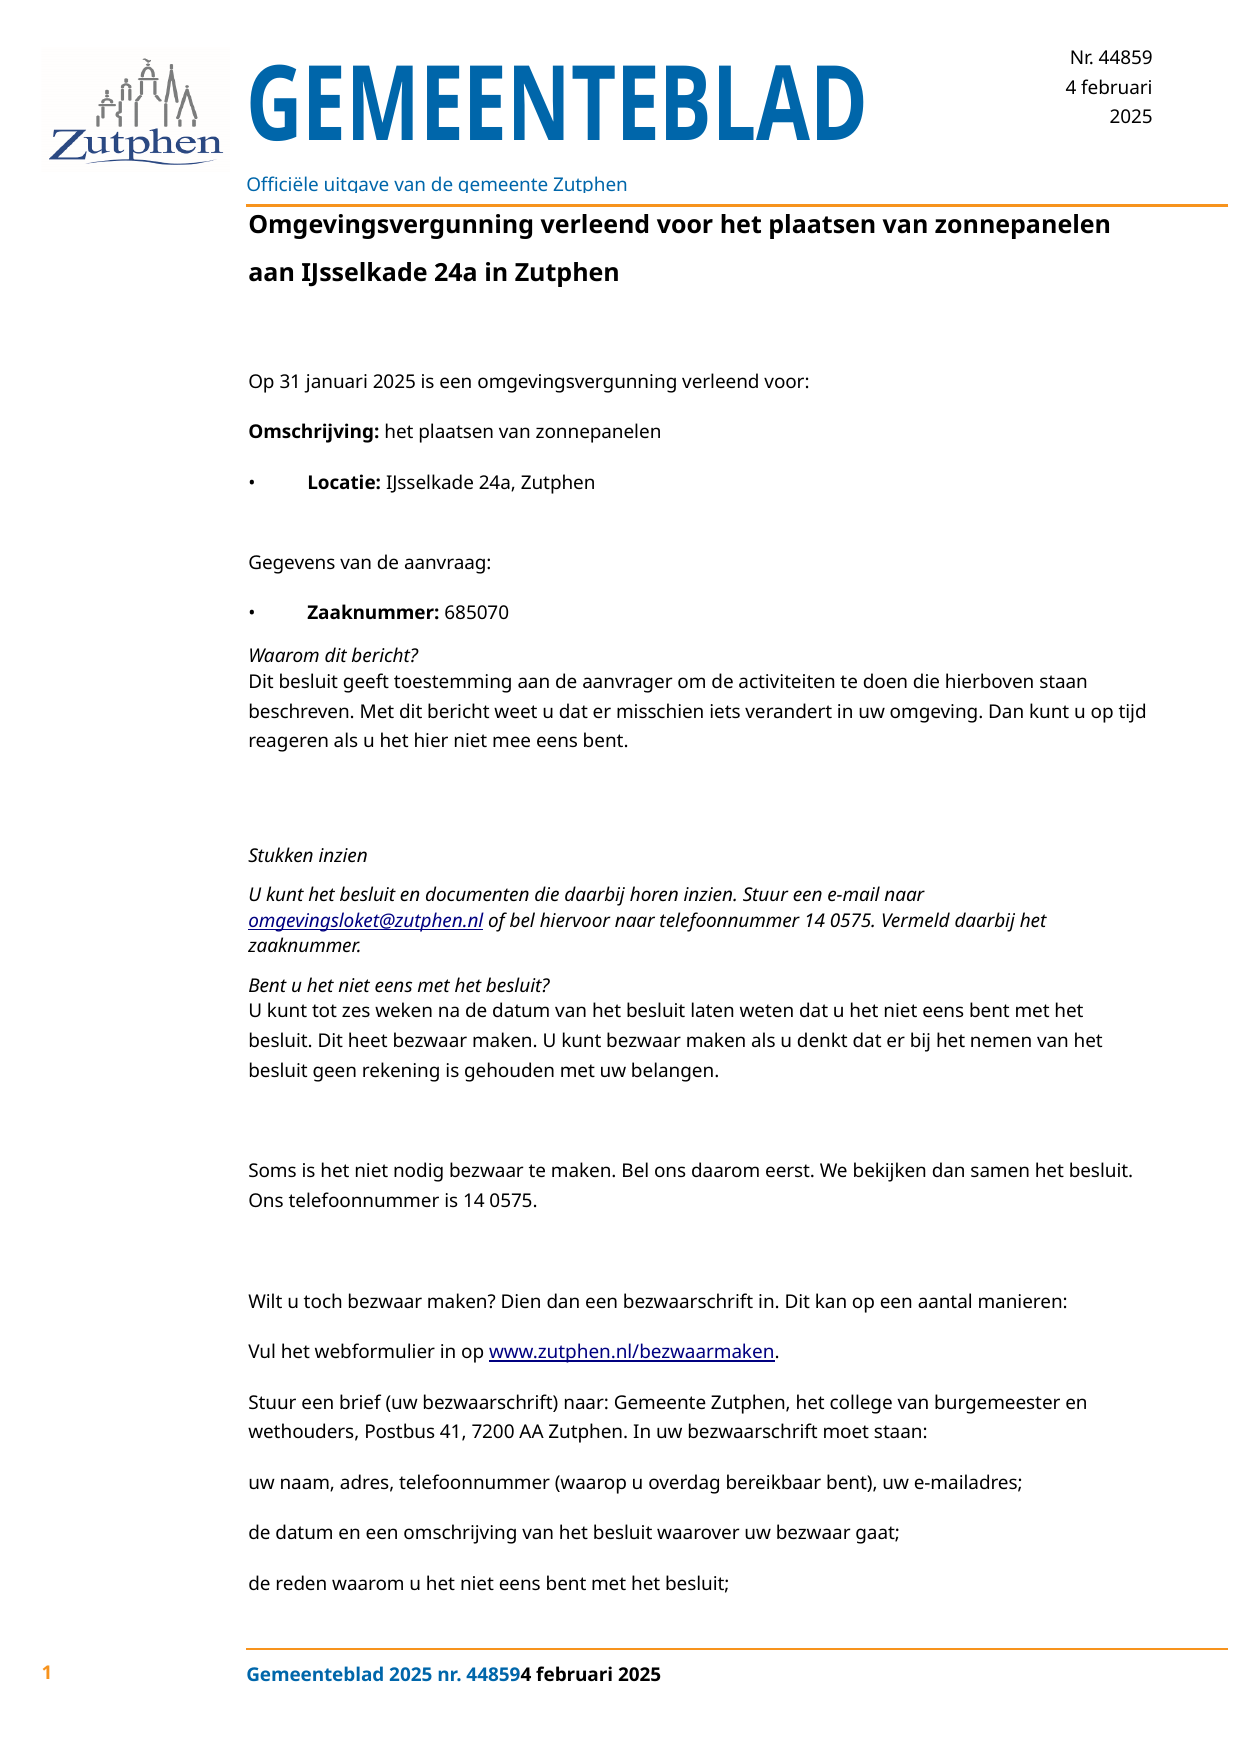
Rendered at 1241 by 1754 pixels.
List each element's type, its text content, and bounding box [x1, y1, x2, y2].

text U kunt tot zes weken na de datum van het besluit laten weten dat u het niet eens bent met het besluit. Dit heet bezwaar maken. U kunt bezwaar maken als u denkt dat er bij het nemen van het besluit geen rekening is gehouden met uw belangen. [248, 998, 1152, 1083]
text Op 31 januari 2025 is een omgevingsvergunning verleend voor: [248, 368, 1152, 394]
text de datum en een omschrijving van het besluit waarover uw bezwaar gaat; [248, 1519, 1152, 1545]
text Omgevingsvergunning verleend voor het plaatsen van zonnepanelen aan IJsselkade 24a in Zutphen [248, 207, 1152, 288]
list Zaaknummer: 685070 [248, 599, 1152, 625]
text Omschrijving: het plaatsen van zonnepanelen [248, 419, 1152, 444]
text Soms is het niet nodig bezwaar te maken. Bel ons daarom eerst. We bekijken dan samen het besluit. Ons telefoonnummer is 14 0575. [248, 1158, 1152, 1213]
text Dit besluit geeft toestemming aan de aanvrager om de activiteiten te doen die hierboven staan beschreven. Met dit bericht weet u dat er misschien iets verandert in uw omgeving. Dan kunt u op tijd reageren als u het hier niet mee eens bent. [248, 668, 1152, 753]
text Stukken inzien [248, 842, 1152, 868]
text Bent u het niet eens met het besluit? [248, 972, 1152, 998]
text uw naam, adres, telefoonnummer (waarop u overdag bereikbaar bent), uw e-mailadres; [248, 1469, 1152, 1495]
text U kunt het besluit en documenten die daarbij horen inzien. Stuur een e-mail naar omgevingsloket@zutphen.nl of bel hiervoor naar telefoonnummer 14 0575. Vermeld daarbij het zaaknummer. [248, 881, 1152, 958]
text Wilt u toch bezwaar maken? Dien dan een bezwaarschrift in. Dit kan op een aantal manieren: [248, 1288, 1152, 1314]
picture [41, 47, 231, 172]
text Waarom dit bericht? [248, 643, 1152, 668]
list Locatie: IJsselkade 24a, Zutphen [248, 469, 1152, 495]
text Vul het webformulier in op www.zutphen.nl/bezwaarmaken. [248, 1338, 1152, 1364]
text Stuur een brief (uw bezwaarschrift) naar: Gemeente Zutphen, het college van burgemeester en wethouders, Postbus 41, 7200 AA Zutphen. In uw bezwaarschrift moet staan: [248, 1389, 1152, 1444]
text Gegevens van de aanvraag: [248, 549, 1152, 575]
text de reden waarom u het niet eens bent met het besluit; [248, 1570, 1152, 1596]
